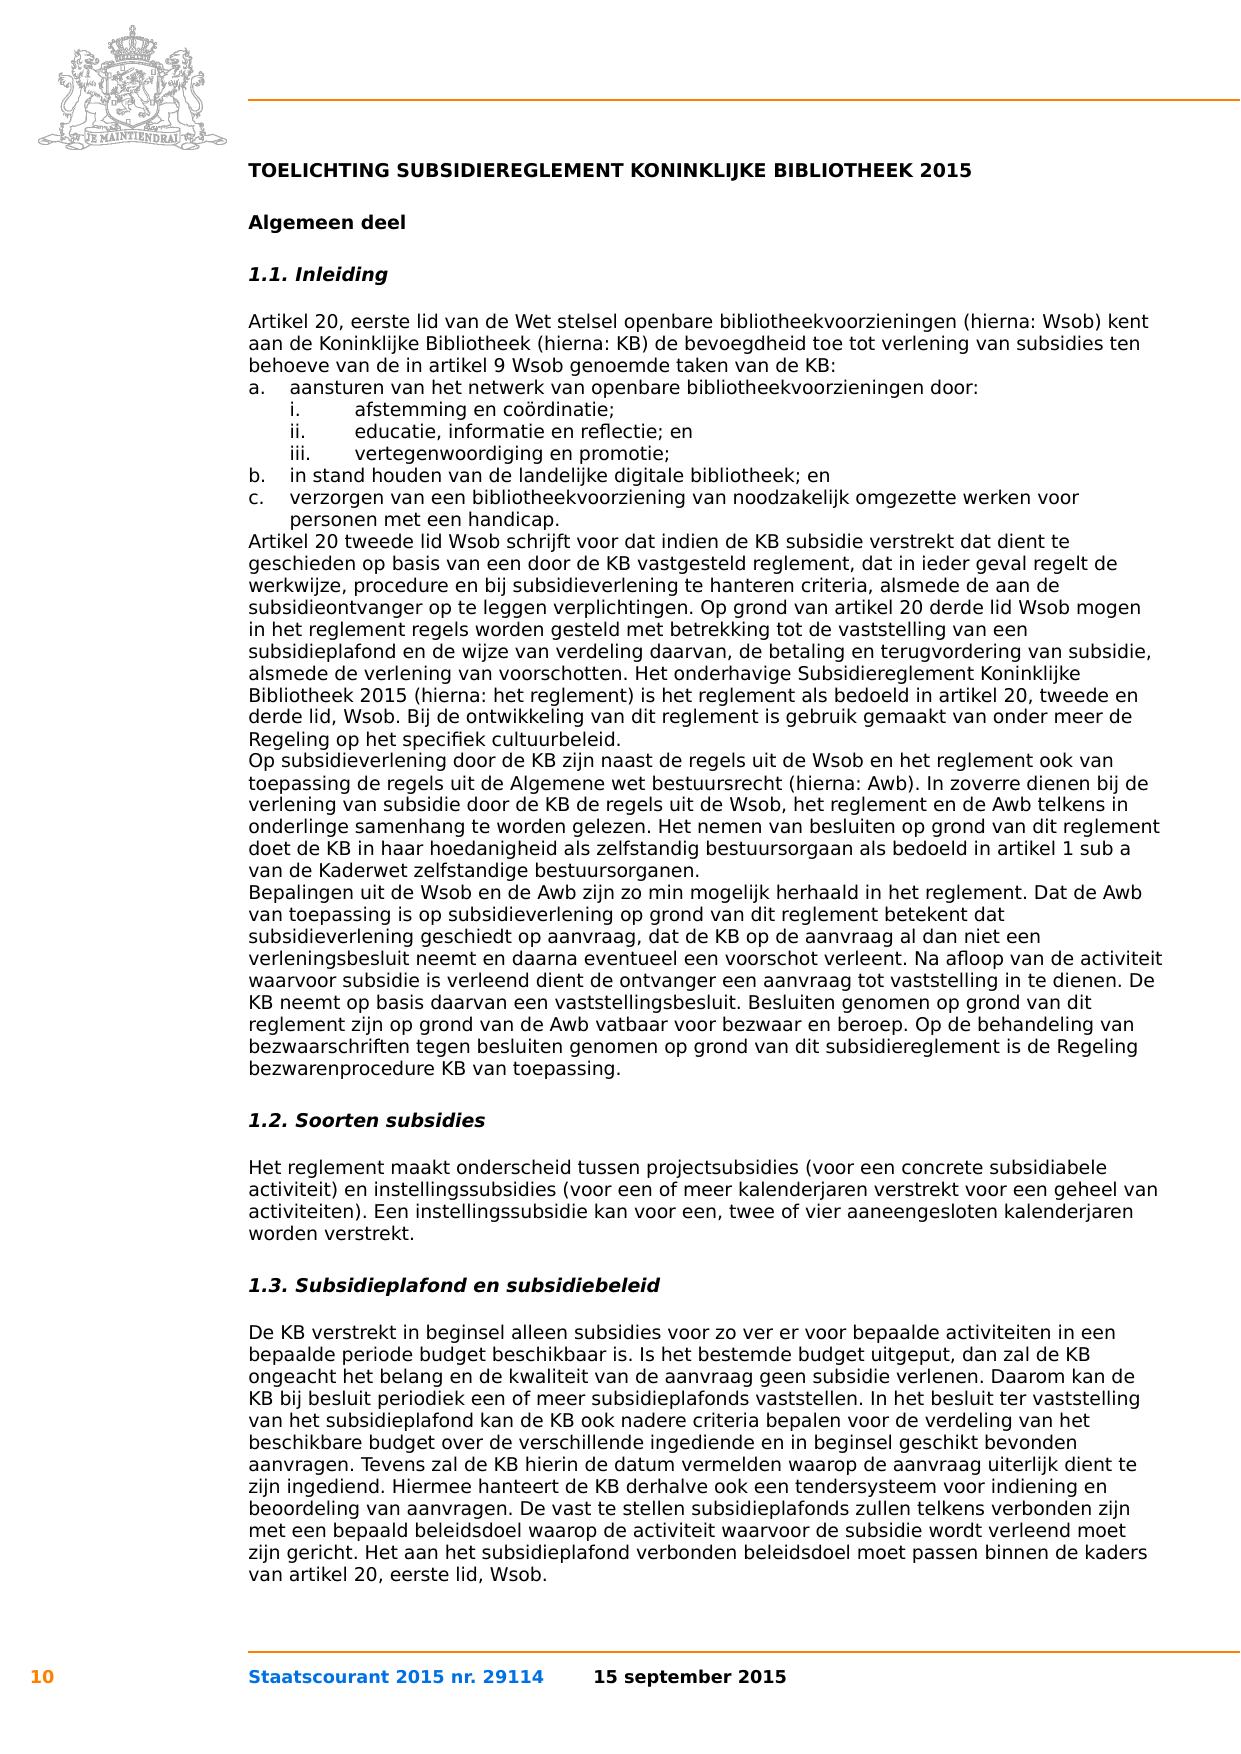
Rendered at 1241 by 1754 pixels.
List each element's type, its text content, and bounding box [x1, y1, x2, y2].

text b. in stand houden van de landelijke digitale bibliotheek; en [248, 465, 1163, 487]
subtitle 1.3. Subsidieplafond en subsidiebeleid [248, 1275, 1163, 1297]
text ii. educatie, informatie en reflectie; en [289, 421, 1163, 443]
subtitle TOELICHTING SUBSIDIEREGLEMENT KONINKLIJKE BIBLIOTHEEK 2015 [248, 160, 1163, 182]
text c. verzorgen van een bibliotheekvoorziening van noodzakelijk omgezette werken voor personen met een handicap. [248, 487, 1163, 531]
subtitle 1.1. Inleiding [248, 264, 1163, 286]
text De KB verstrekt in beginsel alleen subsidies voor zo ver er voor bepaalde activiteiten in een bepaalde periode budget beschikbaar is. Is het bestemde budget uitgeput, dan zal de KB ongeacht het belang en de kwaliteit van de aanvraag geen subsidie verlenen. Daarom kan de KB bij besluit periodiek een of meer subsidieplafonds vaststellen. In het besluit ter vaststelling van het subsidieplafond kan de KB ook nadere criteria bepalen voor de verdeling van het beschikbare budget over de verschillende ingediende en in beginsel geschikt bevonden aanvragen. Tevens zal de KB hierin de datum vermelden waarop de aanvraag uiterlijk dient te zijn ingediend. Hiermee hanteert de KB derhalve ook een tendersysteem voor indiening en beoordeling van aanvragen. De vast te stellen subsidieplafonds zullen telkens verbonden zijn met een bepaald beleidsdoel waarop de activiteit waarvoor de subsidie wordt verleend moet zijn gericht. Het aan het subsidieplafond verbonden beleidsdoel moet passen binnen de kaders van artikel 20, eerste lid, Wsob. [248, 1322, 1163, 1586]
text iii. vertegenwoordiging en promotie; [289, 443, 1163, 465]
text Bepalingen uit de Wsob en de Awb zijn zo min mogelijk herhaald in het reglement. Dat de Awb van toepassing is op subsidieverlening op grond van dit reglement betekent dat subsidieverlening geschiedt op aanvraag, dat de KB op de aanvraag al dan niet een verleningsbesluit neemt en daarna eventueel een voorschot verleent. Na afloop van de activiteit waarvoor subsidie is verleend dient de ontvanger een aanvraag tot vaststelling in te dienen. De KB neemt op basis daarvan een vaststellingsbesluit. Besluiten genomen op grond van dit reglement zijn op grond van de Awb vatbaar voor bezwaar en beroep. Op de behandeling van bezwaarschriften tegen besluiten genomen op grond van dit subsidiereglement is de Regeling bezwarenprocedure KB van toepassing. [248, 882, 1163, 1080]
text Artikel 20 tweede lid Wsob schrijft voor dat indien de KB subsidie verstrekt dat dient te geschieden op basis van een door de KB vastgesteld reglement, dat in ieder geval regelt de werkwijze, procedure en bij subsidieverlening te hanteren criteria, alsmede de aan de subsidieontvanger op te leggen verplichtingen. Op grond van artikel 20 derde lid Wsob mogen in het reglement regels worden gesteld met betrekking tot de vaststelling van een subsidieplafond en de wijze van verdeling daarvan, de betaling en terugvordering van subsidie, alsmede de verlening van voorschotten. Het onderhavige Subsidiereglement Koninklijke Bibliotheek 2015 (hierna: het reglement) is het reglement als bedoeld in artikel 20, tweede en derde lid, Wsob. Bij de ontwikkeling van dit reglement is gebruik gemaakt van onder meer de Regeling op het specifiek cultuurbeleid. [248, 531, 1163, 750]
text a. aansturen van het netwerk van openbare bibliotheekvoorzieningen door: [248, 377, 1163, 399]
picture [38, 25, 227, 150]
text i. afstemming en coördinatie; [289, 399, 1163, 421]
text Op subsidieverlening door de KB zijn naast de regels uit de Wsob en het reglement ook van toepassing de regels uit de Algemene wet bestuursrecht (hierna: Awb). In zoverre dienen bij de verlening van subsidie door de KB de regels uit de Wsob, het reglement en de Awb telkens in onderlinge samenhang te worden gelezen. Het nemen van besluiten op grond van dit reglement doet de KB in haar hoedanigheid als zelfstandig bestuursorgaan als bedoeld in artikel 1 sub a van de Kaderwet zelfstandige bestuursorganen. [248, 750, 1163, 882]
text Het reglement maakt onderscheid tussen projectsubsidies (voor een concrete subsidiabele activiteit) en instellingssubsidies (voor een of meer kalenderjaren verstrekt voor een geheel van activiteiten). Een instellingssubsidie kan voor een, twee of vier aaneengesloten kalenderjaren worden verstrekt. [248, 1157, 1163, 1245]
subtitle 1.2. Soorten subsidies [248, 1110, 1163, 1132]
subtitle Algemeen deel [248, 212, 1163, 234]
text Artikel 20, eerste lid van de Wet stelsel openbare bibliotheekvoorzieningen (hierna: Wsob) kent aan de Koninklijke Bibliotheek (hierna: KB) de bevoegdheid toe tot verlening van subsidies ten behoeve van de in artikel 9 Wsob genoemde taken van de KB: [248, 311, 1163, 377]
